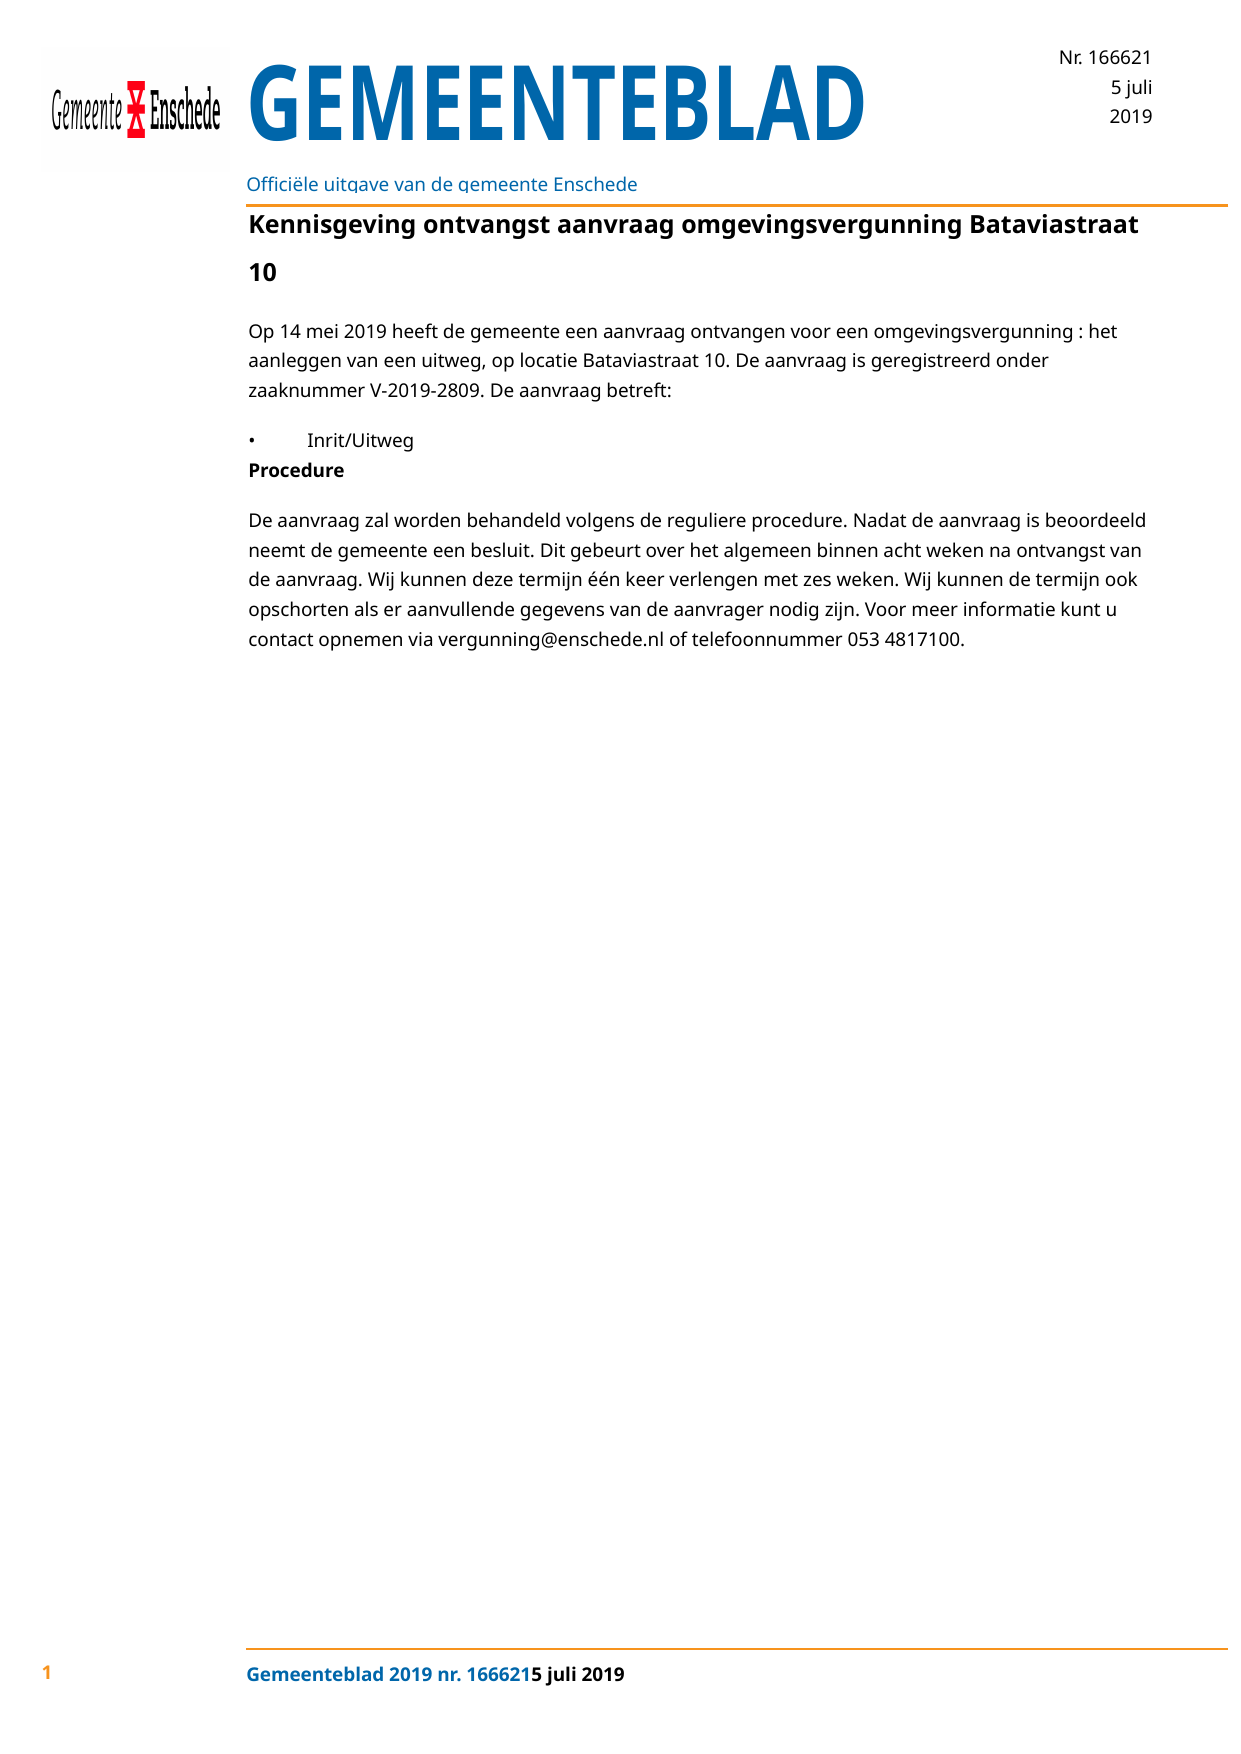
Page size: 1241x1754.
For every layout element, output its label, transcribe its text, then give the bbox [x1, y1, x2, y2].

text Op 14 mei 2019 heeft de gemeente een aanvraag ontvangen voor een omgevingsvergunning : het aanleggen van een uitweg, op locatie Bataviastraat 10. De aanvraag is geregistreerd onder zaaknummer V-2019-2809. De aanvraag betreft: [248, 318, 1152, 403]
picture [41, 47, 231, 172]
text Procedure [248, 457, 1152, 483]
list Inrit/Uitweg [248, 427, 1152, 453]
text De aanvraag zal worden behandeld volgens de reguliere procedure. Nadat de aanvraag is beoordeeld neemt de gemeente een besluit. Dit gebeurt over het algemeen binnen acht weken na ontvangst van de aanvraag. Wij kunnen deze termijn één keer verlengen met zes weken. Wij kunnen de termijn ook opschorten als er aanvullende gegevens van de aanvrager nodig zijn. Voor meer informatie kunt u contact opnemen via vergunning@enschede.nl of telefoonnummer 053 4817100. [248, 507, 1152, 652]
text Kennisgeving ontvangst aanvraag omgevingsvergunning Bataviastraat 10 [248, 207, 1152, 288]
